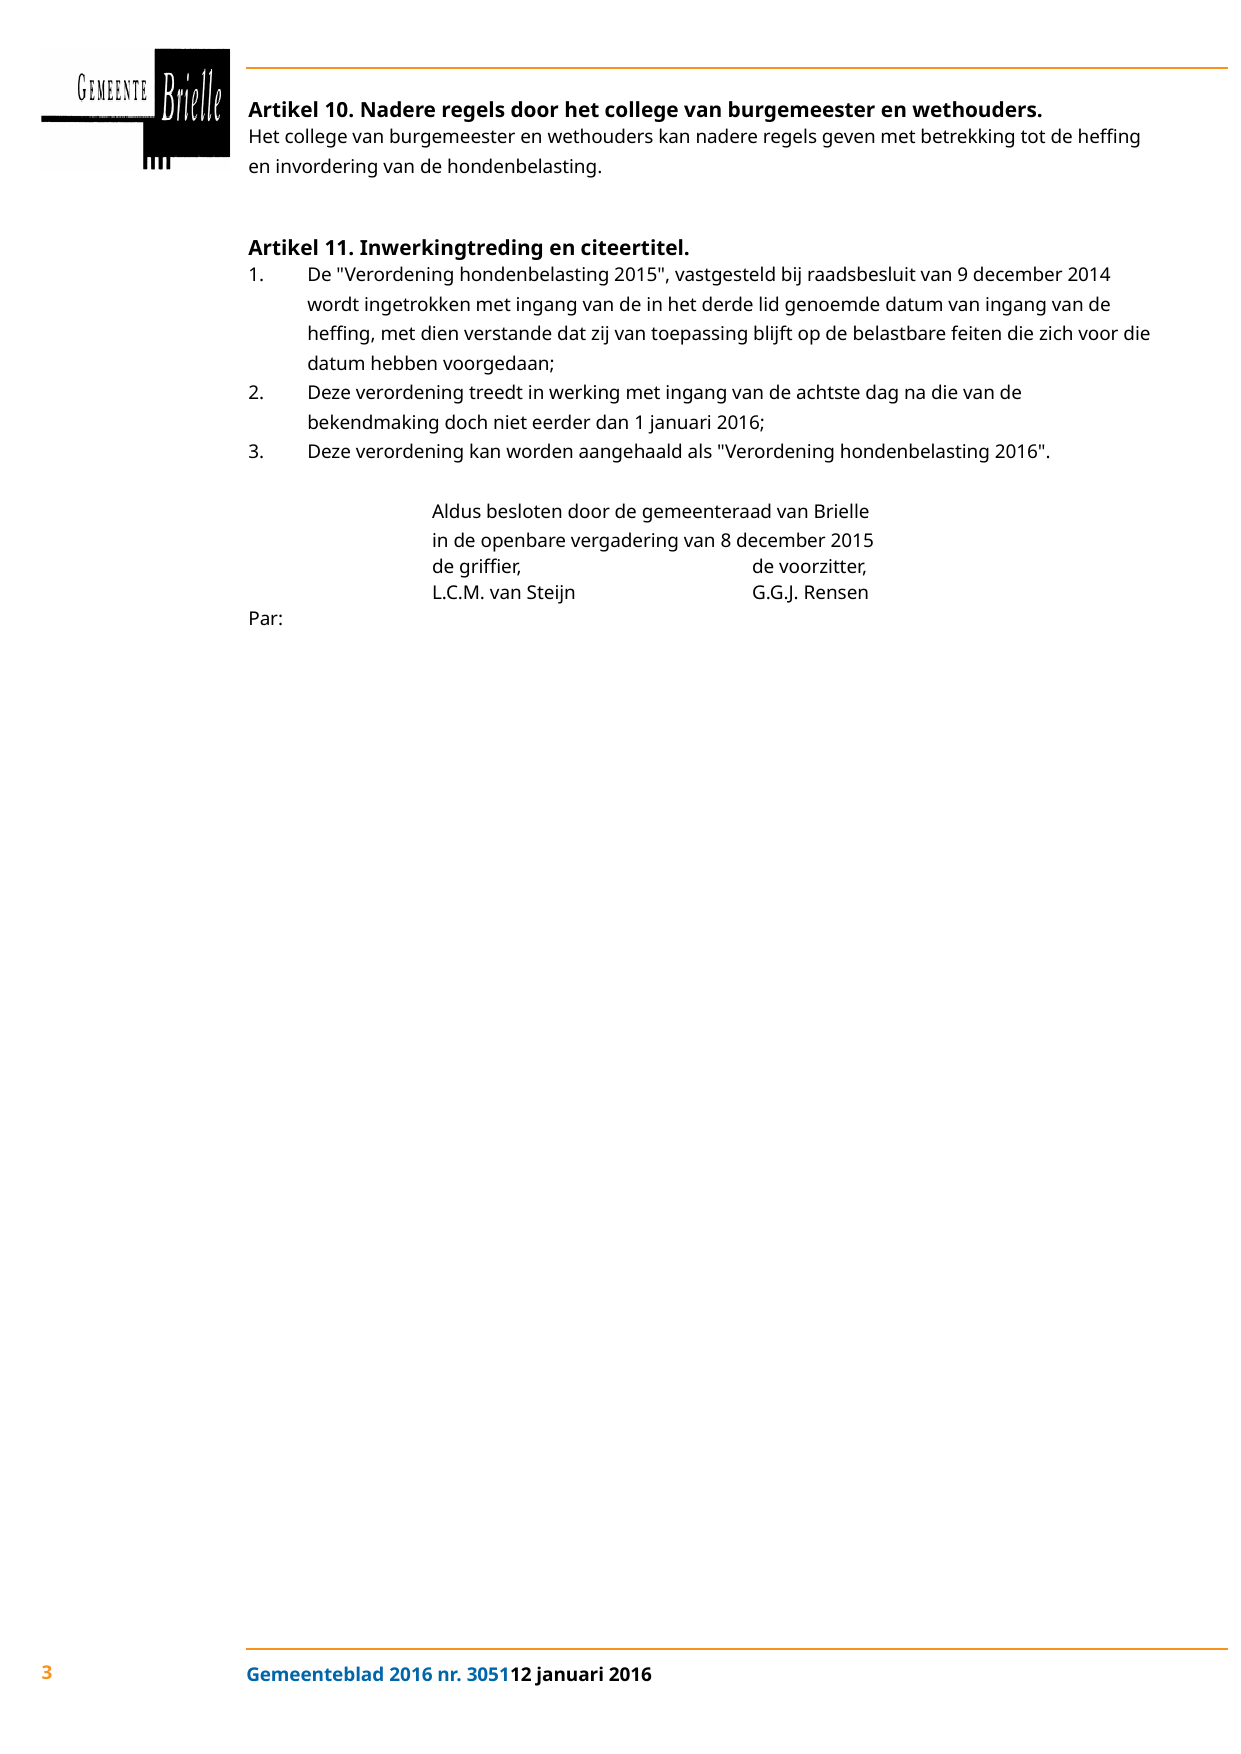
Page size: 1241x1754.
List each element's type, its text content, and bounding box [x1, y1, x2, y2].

list Deze verordening treedt in werking met ingang van de achtste dag na die van de bekendmaking doch niet eerder dan 1 januari 2016; [248, 379, 1152, 435]
table_cell de griffier, [432, 553, 752, 579]
picture [41, 47, 231, 172]
table_cell [432, 605, 752, 631]
table_header Aldus besloten door de gemeenteraad van Brielle in de openbare vergadering van 8 december 2015 [432, 498, 1152, 553]
table_cell [248, 579, 432, 605]
table_header [248, 498, 432, 553]
table_cell Par: [248, 605, 432, 631]
text Artikel 10. Nadere regels door het college van burgemeester en wethouders. [248, 95, 1152, 123]
list De "Verordening hondenbelasting 2015", vastgesteld bij raadsbesluit van 9 december 2014 wordt ingetrokken met ingang van de in het derde lid genoemde datum van ingang van de heffing, met dien verstande dat zij van toepassing blijft op de belastbare feiten die zich voor die datum hebben voorgedaan; [248, 261, 1152, 376]
table_cell de voorzitter, [752, 553, 1152, 579]
table_cell [752, 605, 1152, 631]
list Deze verordening kan worden aangehaald als "Verordening hondenbelasting 2016". [248, 439, 1152, 464]
table_cell G.G.J. Rensen [752, 579, 1152, 605]
text Het college van burgemeester en wethouders kan nadere regels geven met betrekking tot de heffing en invordering van de hondenbelasting. [248, 123, 1152, 178]
table_cell L.C.M. van Steijn [432, 579, 752, 605]
text Artikel 11. Inwerkingtreding en citeertitel. [248, 233, 1152, 261]
table_cell [248, 553, 432, 579]
